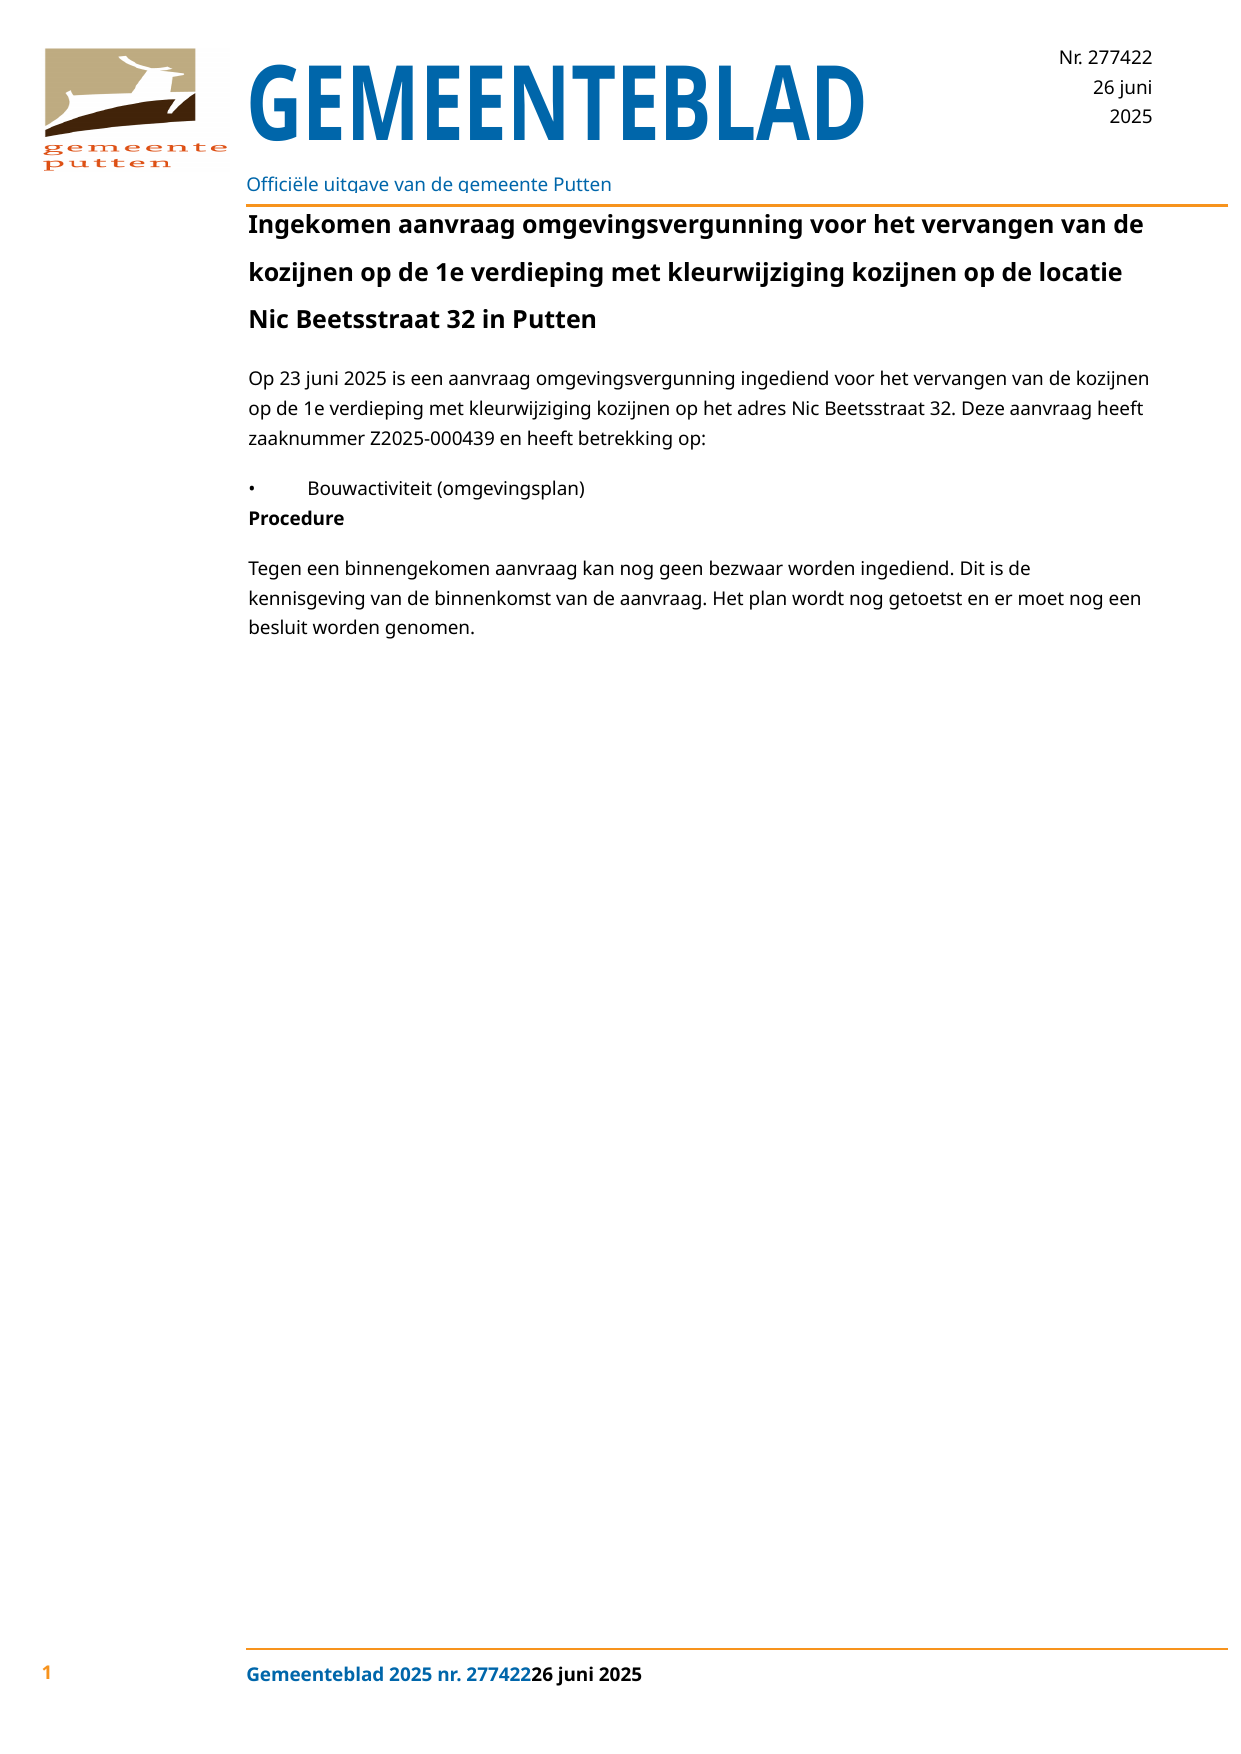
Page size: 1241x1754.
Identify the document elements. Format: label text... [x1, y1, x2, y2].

text Tegen een binnengekomen aanvraag kan nog geen bezwaar worden ingediend. Dit is de kennisgeving van de binnenkomst van de aanvraag. Het plan wordt nog getoetst en er moet nog een besluit worden genomen. [248, 555, 1152, 640]
text Op 23 juni 2025 is een aanvraag omgevingsvergunning ingediend voor het vervangen van de kozijnen op de 1e verdieping met kleurwijziging kozijnen op het adres Nic Beetsstraat 32. Deze aanvraag heeft zaaknummer Z2025-000439 en heeft betrekking op: [248, 366, 1152, 450]
text Procedure [248, 505, 1152, 530]
list Bouwactiviteit (omgevingsplan) [248, 475, 1152, 501]
picture [41, 47, 231, 172]
text Ingekomen aanvraag omgevingsvergunning voor het vervangen van de kozijnen op de 1e verdieping met kleurwijziging kozijnen op de locatie Nic Beetsstraat 32 in Putten [248, 207, 1152, 336]
